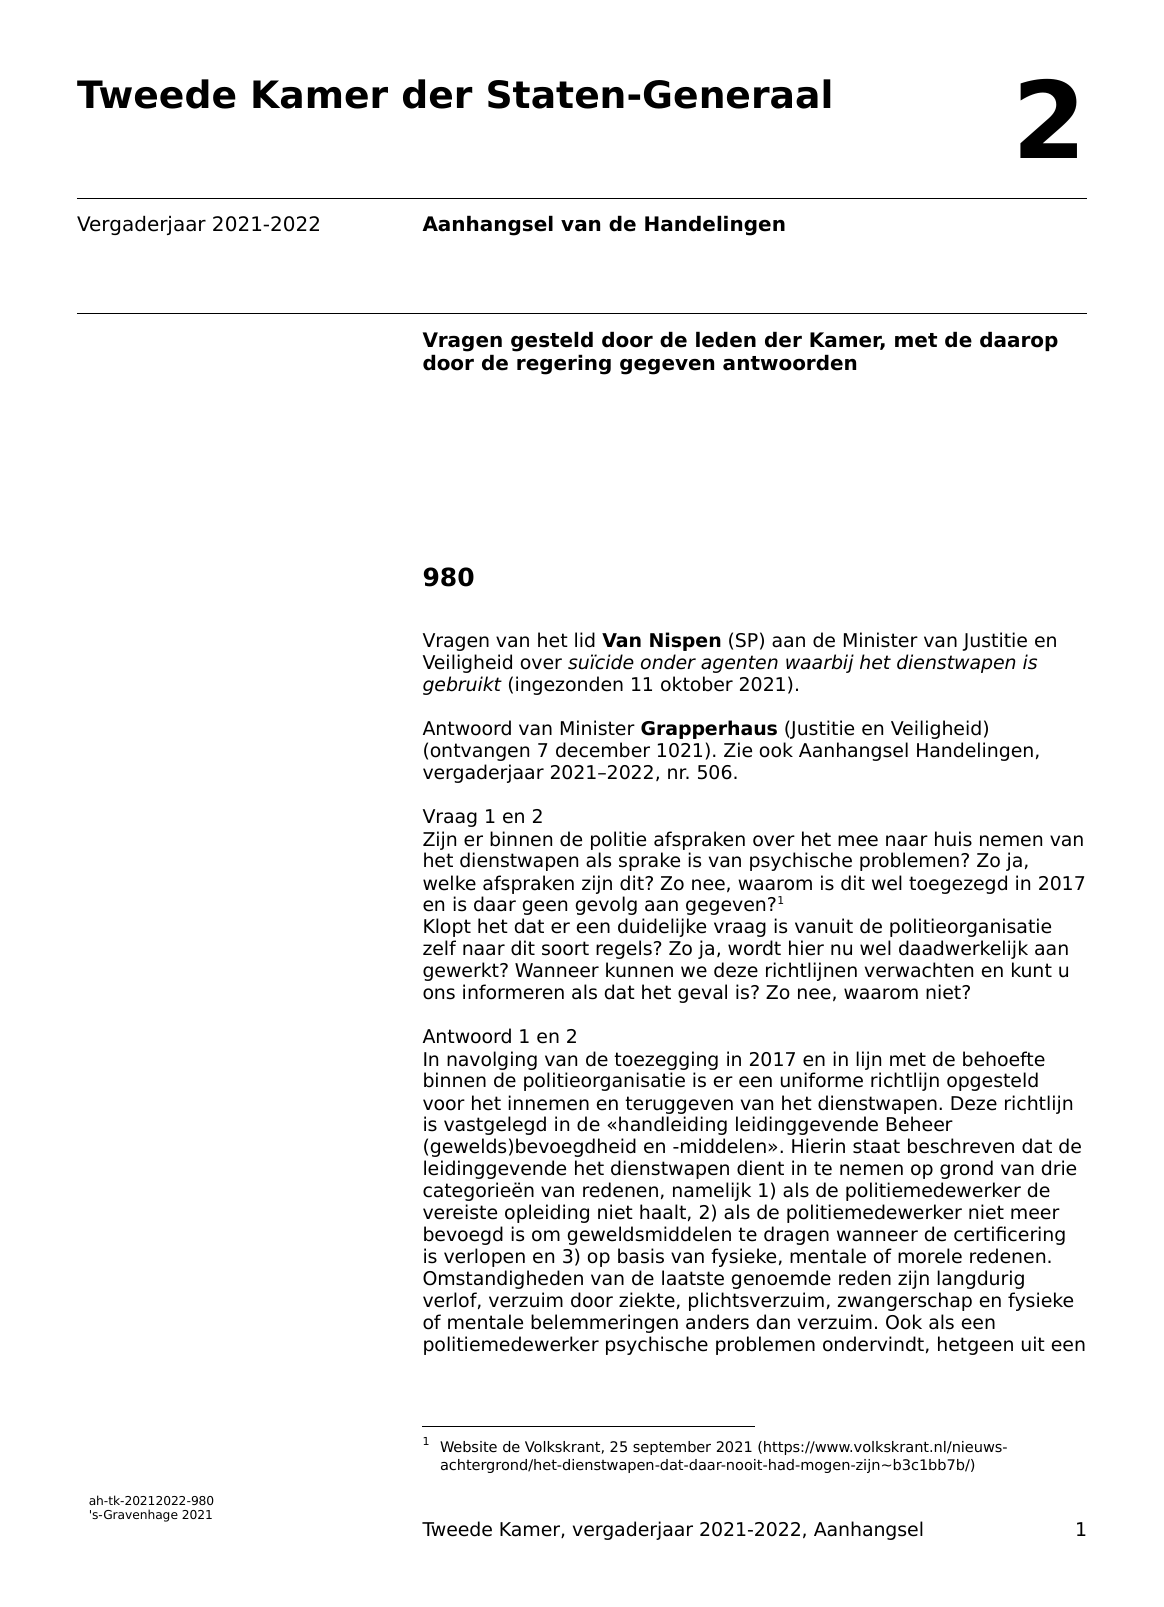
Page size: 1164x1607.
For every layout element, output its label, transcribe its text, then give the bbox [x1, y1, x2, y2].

text 980 [422, 563, 1087, 592]
text In navolging van de toezegging in 2017 en in lijn met de behoefte binnen de politieorganisatie is er een uniforme richtlijn opgesteld voor het innemen en teruggeven van het dienstwapen. Deze richtlijn is vastgelegd in de «handleiding leidinggevende Beheer (gewelds)bevoegdheid en -middelen». Hierin staat beschreven dat de leidinggevende het dienstwapen dient in te nemen op grond van drie categorieën van redenen, namelijk 1) als de politiemedewerker de vereiste opleiding niet haalt, 2) als de politiemedewerker niet meer bevoegd is om geweldsmiddelen te dragen wanneer de certificering is verlopen en 3) op basis van fysieke, mentale of morele redenen. Omstandigheden van de laatste genoemde reden zijn langdurig verlof, verzuim door ziekte, plichtsverzuim, zwangerschap en fysieke of mentale belemmeringen anders dan verzuim. Ook als een politiemedewerker psychische problemen ondervindt, hetgeen uit een [422, 1048, 1087, 1356]
table_cell Vragen gesteld door de leden der Kamer, met de daarop door de regering gegeven antwoorden [422, 314, 1087, 375]
text Website de Volkskrant, 25 september 2021 (https://www.volkskrant.nl/nieuws-achtergrond/het-dienstwapen-dat-daar-nooit-had-mogen-zijn~b3c1bb7b/) [422, 1435, 1087, 1474]
text Antwoord van Minister Grapperhaus (Justitie en Veiligheid) (ontvangen 7 december 1021). Zie ook Aanhangsel Handelingen, vergaderjaar 2021–2022, nr. 506. [422, 718, 1087, 784]
text Vragen van het lid Van Nispen (SP) aan de Minister van Justitie en Veiligheid over suïcide onder agenten waarbij het dienstwapen is gebruikt (ingezonden 11 oktober 2021). [422, 630, 1087, 696]
text Zijn er binnen de politie afspraken over het mee naar huis nemen van het dienstwapen als sprake is van psychische problemen? Zo ja, welke afspraken zijn dit? Zo nee, waarom is dit wel toegezegd in 2017 en is daar geen gevolg aan gegeven? [422, 828, 1087, 916]
table_header Tweede Kamer der Staten-Generaal [77, 59, 886, 198]
text 's-Gravenhage 2021 [88, 1508, 323, 1522]
text Antwoord 1 en 2 [422, 1026, 1087, 1048]
text Klopt het dat er een duidelijke vraag is vanuit de politieorganisatie zelf naar dit soort regels? Zo ja, wordt hier nu wel daadwerkelijk aan gewerkt? Wanneer kunnen we deze richtlijnen verwachten en kunt u ons informeren als dat het geval is? Zo nee, waarom niet? [422, 916, 1087, 1004]
text Vraag 1 en 2 [422, 806, 1087, 828]
table_cell Vergaderjaar 2021-2022 [77, 199, 422, 313]
table_cell [77, 314, 422, 375]
table_cell Aanhangsel van de Handelingen [422, 199, 1087, 313]
text ah-tk-20212022-980 [88, 1494, 323, 1508]
table_header 2 [886, 59, 1087, 198]
